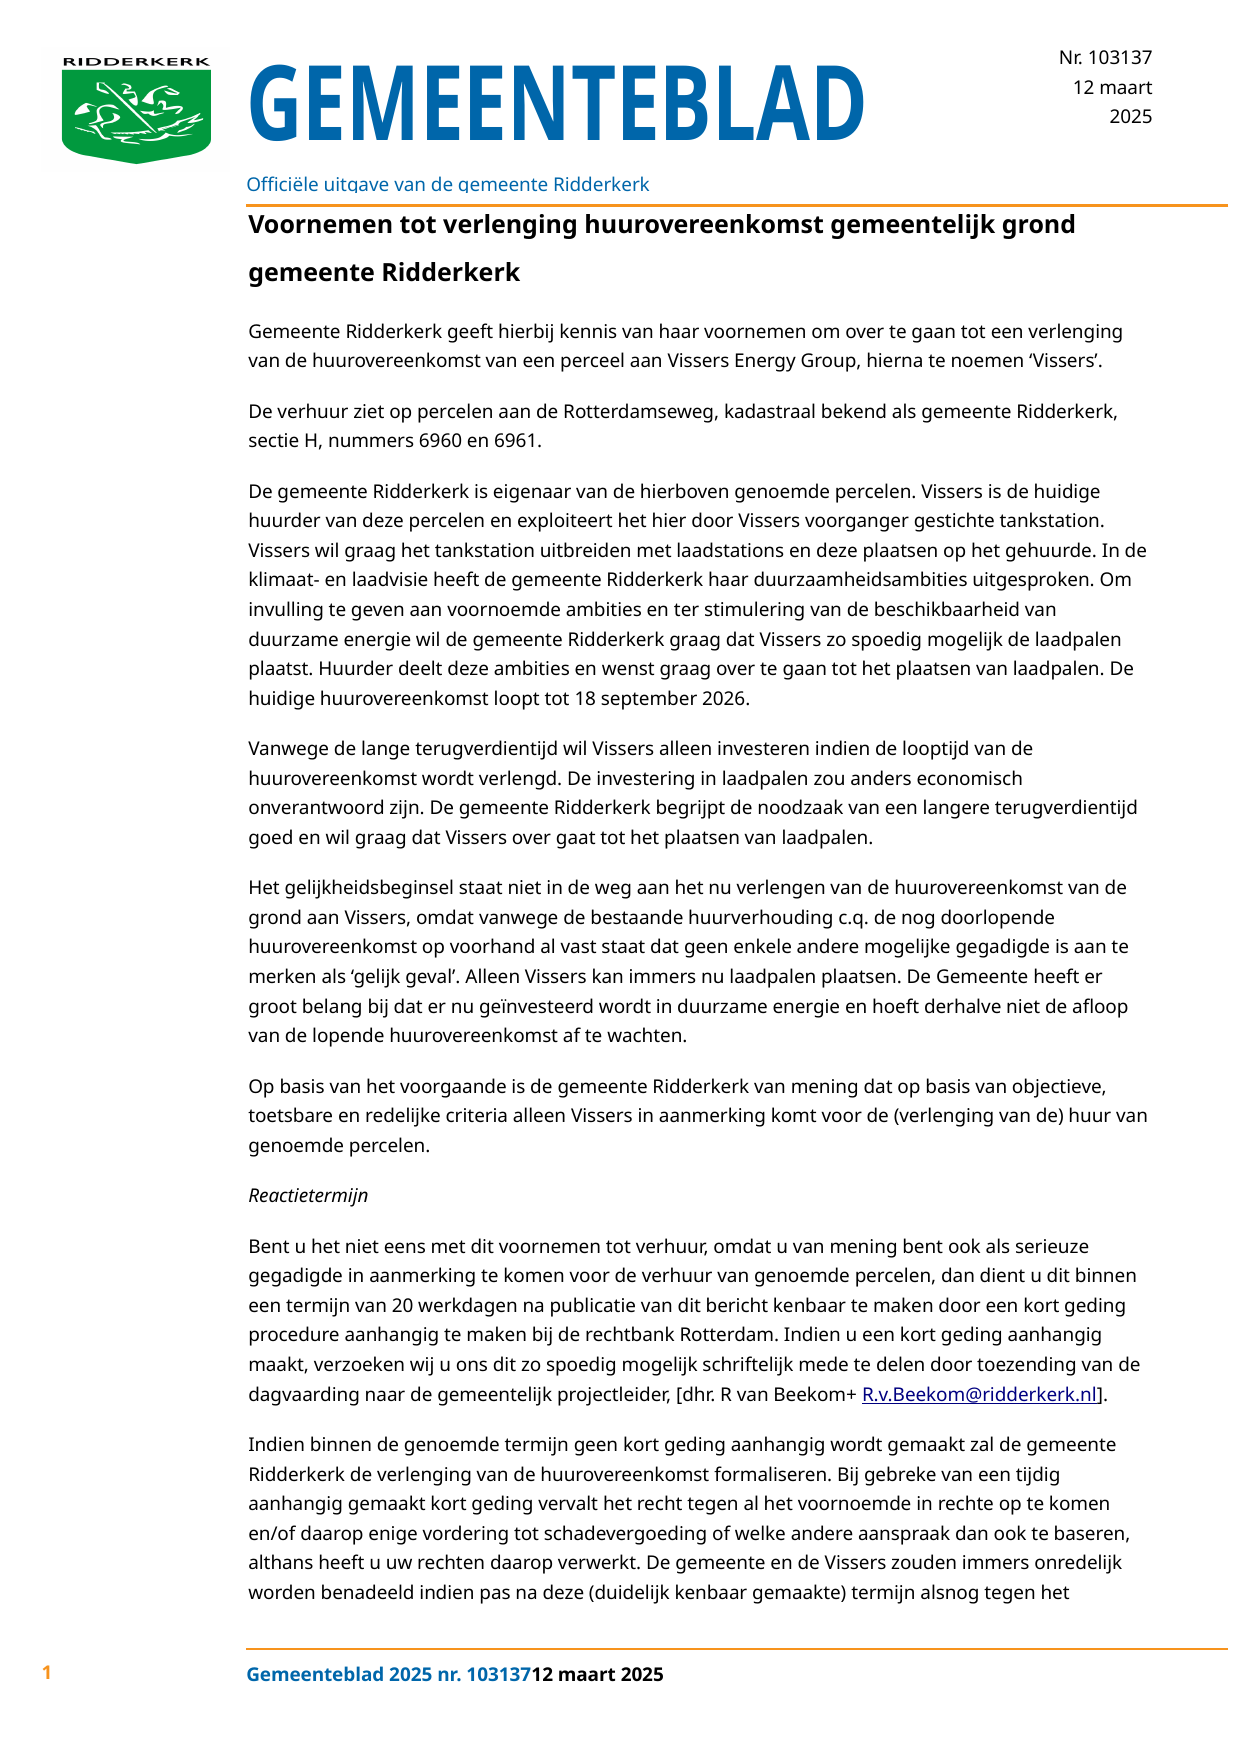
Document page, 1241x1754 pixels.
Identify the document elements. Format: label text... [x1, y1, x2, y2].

text Het gelijkheidsbeginsel staat niet in de weg aan het nu verlengen van de huurovereenkomst van de grond aan Vissers, omdat vanwege de bestaande huurverhouding c.q. de nog doorlopende huurovereenkomst op voorhand al vast staat dat geen enkele andere mogelijke gegadigde is aan te merken als ‘gelijk geval’. Alleen Vissers kan immers nu laadpalen plaatsen. De Gemeente heeft er groot belang bij dat er nu geïnvesteerd wordt in duurzame energie en hoeft derhalve niet de afloop van de lopende huurovereenkomst af te wachten. [248, 874, 1152, 1048]
text Bent u het niet eens met dit voornemen tot verhuur, omdat u van mening bent ook als serieuze gegadigde in aanmerking te komen voor de verhuur van genoemde percelen, dan dient u dit binnen een termijn van 20 werkdagen na publicatie van dit bericht kenbaar te maken door een kort geding procedure aanhangig te maken bij de rechtbank Rotterdam. Indien u een kort geding aanhangig maakt, verzoeken wij u ons dit zo spoedig mogelijk schriftelijk mede te delen door toezending van de dagvaarding naar de gemeentelijk projectleider, [dhr. R van Beekom+ R.v.Beekom@ridderkerk.nl]. [248, 1233, 1152, 1407]
text Vanwege de lange terugverdientijd wil Vissers alleen investeren indien de looptijd van de huurovereenkomst wordt verlengd. De investering in laadpalen zou anders economisch onverantwoord zijn. De gemeente Ridderkerk begrijpt de noodzaak van een langere terugverdientijd goed en wil graag dat Vissers over gaat tot het plaatsen van laadpalen. [248, 735, 1152, 850]
text De verhuur ziet op percelen aan de Rotterdamseweg, kadastraal bekend als gemeente Ridderkerk, sectie H, nummers 6960 en 6961. [248, 398, 1152, 453]
text Voornemen tot verlenging huurovereenkomst gemeentelijk grond gemeente Ridderkerk [248, 207, 1152, 288]
text Indien binnen de genoemde termijn geen kort geding aanhangig wordt gemaakt zal de gemeente Ridderkerk de verlenging van de huurovereenkomst formaliseren. Bij gebreke van een tijdig aanhangig gemaakt kort geding vervalt het recht tegen al het voornoemde in rechte op te komen en/of daarop enige vordering tot schadevergoeding of welke andere aanspraak dan ook te baseren, althans heeft u uw rechten daarop verwerkt. De gemeente en de Vissers zouden immers onredelijk worden benadeeld indien pas na deze (duidelijk kenbaar gemaakte) termijn alsnog tegen het [248, 1431, 1152, 1605]
text De gemeente Ridderkerk is eigenaar van de hierboven genoemde percelen. Vissers is de huidige huurder van deze percelen en exploiteert het hier door Vissers voorganger gestichte tankstation. Vissers wil graag het tankstation uitbreiden met laadstations en deze plaatsen op het gehuurde. In de klimaat- en laadvisie heeft de gemeente Ridderkerk haar duurzaamheidsambities uitgesproken. Om invulling te geven aan voornoemde ambities en ter stimulering van de beschikbaarheid van duurzame energie wil de gemeente Ridderkerk graag dat Vissers zo spoedig mogelijk de laadpalen plaatst. Huurder deelt deze ambities en wenst graag over te gaan tot het plaatsen van laadpalen. De huidige huurovereenkomst loopt tot 18 september 2026. [248, 478, 1152, 711]
text Gemeente Ridderkerk geeft hierbij kennis van haar voornemen om over te gaan tot een verlenging van de huurovereenkomst van een perceel aan Vissers Energy Group, hierna te noemen ‘Vissers’. [248, 318, 1152, 373]
text Reactietermijn [248, 1182, 1152, 1208]
text Op basis van het voorgaande is de gemeente Ridderkerk van mening dat op basis van objectieve, toetsbare en redelijke criteria alleen Vissers in aanmerking komt voor de (verlenging van de) huur van genoemde percelen. [248, 1073, 1152, 1158]
picture [41, 47, 231, 172]
